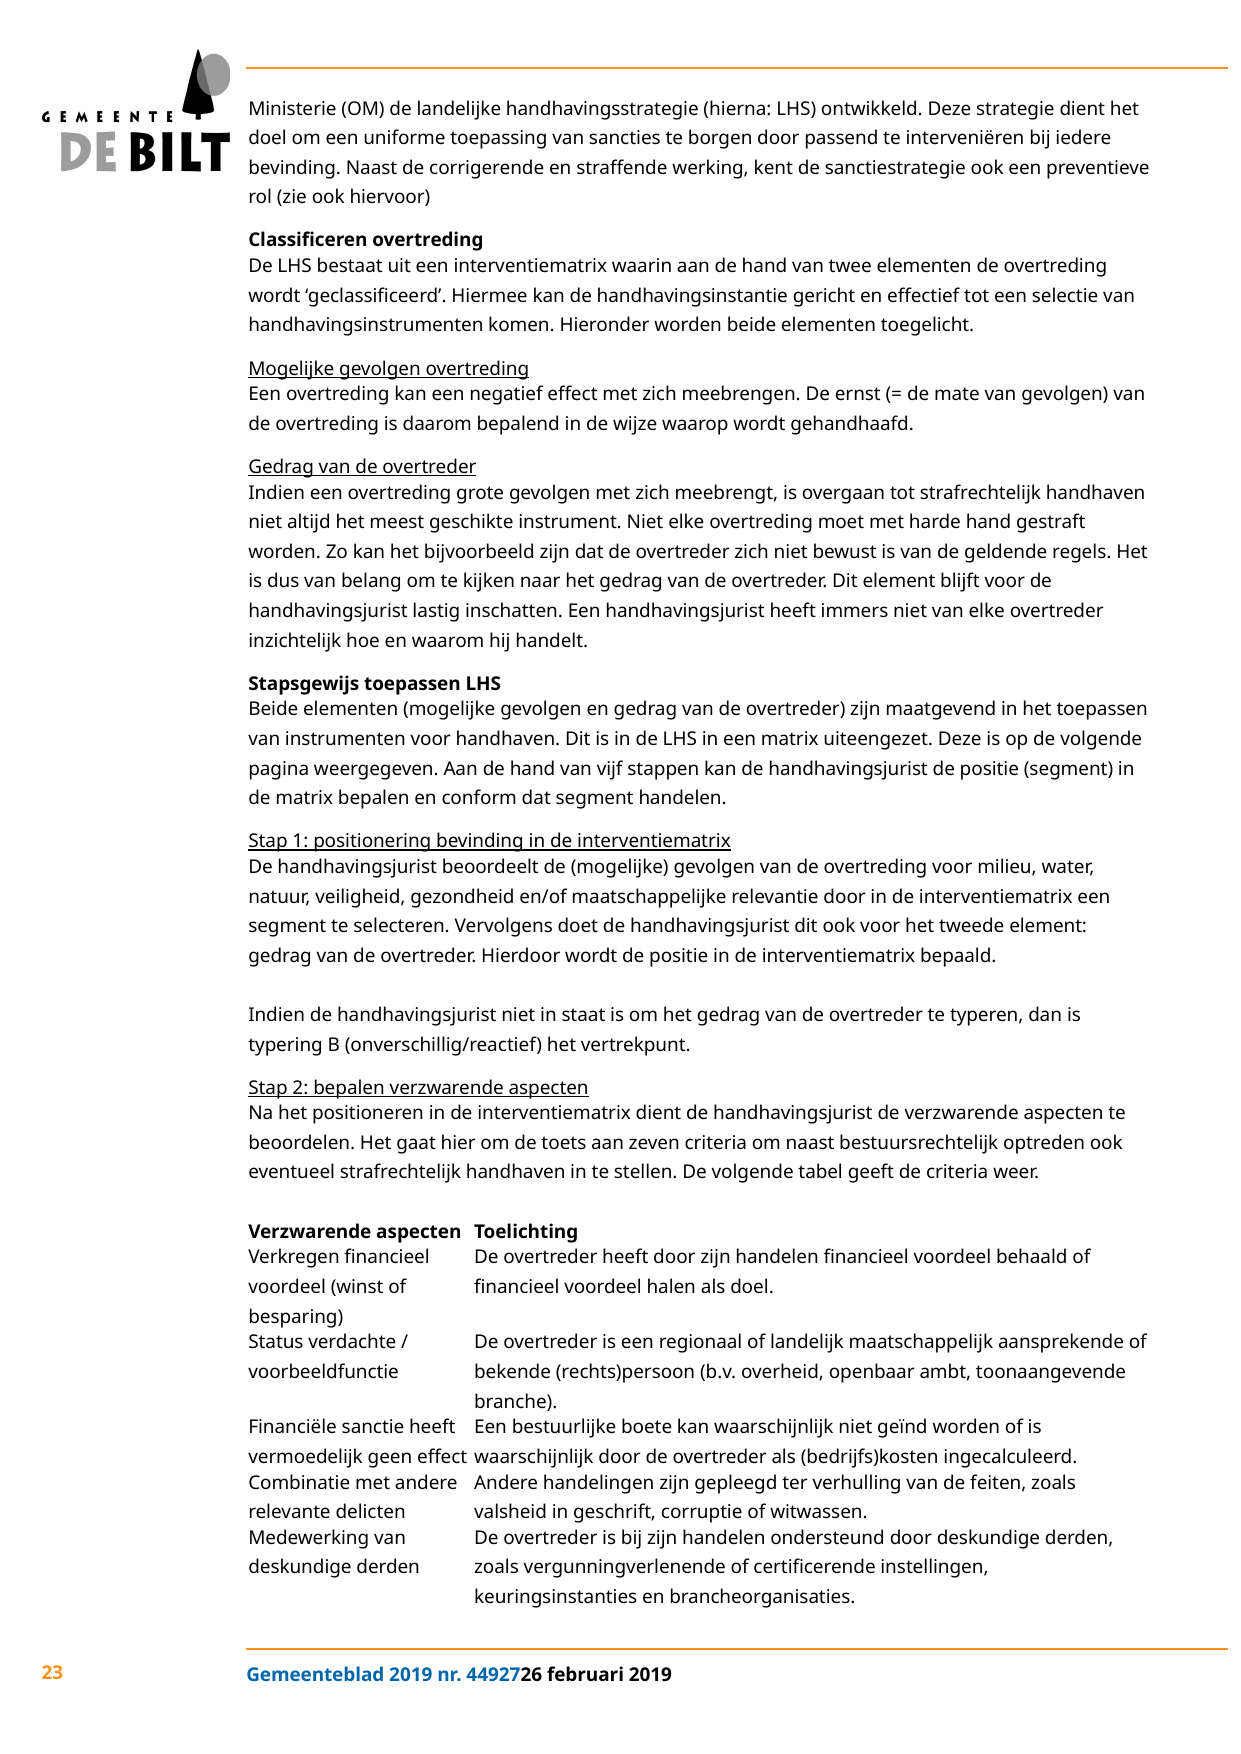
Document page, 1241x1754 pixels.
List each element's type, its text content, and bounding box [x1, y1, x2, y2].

text Stap 1: positionering bevinding in de interventiematrix [248, 827, 1152, 853]
text Een overtreding kan een negatief effect met zich meebrengen. De ernst (= de mate van gevolgen) van de overtreding is daarom bepalend in de wijze waarop wordt gehandhaafd. [248, 380, 1152, 436]
text Indien de handhavingsjurist niet in staat is om het gedrag van de overtreder te typeren, dan is typering B (onverschillig/reactief) het vertrekpunt. [248, 1001, 1152, 1056]
text Indien een overtreding grote gevolgen met zich meebrengt, is overgaan tot strafrechtelijk handhaven niet altijd het meest geschikte instrument. Niet elke overtreding moet met harde hand gestraft worden. Zo kan het bijvoorbeeld zijn dat de overtreder zich niet bewust is van de geldende regels. Het is dus van belang om te kijken naar het gedrag van de overtreder. Dit element blijft voor de handhavingsjurist lastig inschatten. Een handhavingsjurist heeft immers niet van elke overtreder inzichtelijk hoe en waarom hij handelt. [248, 479, 1152, 652]
table_cell Status verdachte / voorbeeldfunctie [248, 1329, 474, 1413]
table_cell Andere handelingen zijn gepleegd ter verhulling van de feiten, zoals valsheid in geschrift, corruptie of witwassen. [474, 1469, 1152, 1524]
table_cell De overtreder is een regionaal of landelijk maatschappelijk aansprekende of bekende (rechts)persoon (b.v. overheid, openbaar ambt, toonaangevende branche). [474, 1329, 1152, 1413]
text Classificeren overtreding [248, 227, 1152, 252]
text Gedrag van de overtreder [248, 453, 1152, 479]
table_cell De overtreder is bij zijn handelen ondersteund door deskundige derden, zoals vergunningverlenende of certificerende instellingen, keuringsinstanties en brancheorganisaties. [474, 1524, 1152, 1609]
text Ministerie (OM) de landelijke handhavingsstrategie (hierna: LHS) ontwikkeld. Deze strategie dient het doel om een uniforme toepassing van sancties te borgen door passend te interveniëren bij iedere bevinding. Naast de corrigerende en straffende werking, kent de sanctiestrategie ook een preventieve rol (zie ook hiervoor) [248, 95, 1152, 209]
picture [41, 47, 231, 172]
table_cell De overtreder heeft door zijn handelen financieel voordeel behaald of financieel voordeel halen als doel. [474, 1244, 1152, 1329]
table_cell Financiële sanctie heeft vermoedelijk geen effect [248, 1414, 474, 1469]
text Na het positioneren in de interventiematrix dient de handhavingsjurist de verzwarende aspecten te beoordelen. Het gaat hier om de toets aan zeven criteria om naast bestuursrechtelijk optreden ook eventueel strafrechtelijk handhaven in te stellen. De volgende tabel geeft de criteria weer. [248, 1099, 1152, 1184]
text Stap 2: bepalen verzwarende aspecten [248, 1074, 1152, 1099]
text De handhavingsjurist beoordeelt de (mogelijke) gevolgen van de overtreding voor milieu, water, natuur, veiligheid, gezondheid en/of maatschappelijke relevantie door in de interventiematrix een segment te selecteren. Vervolgens doet de handhavingsjurist dit ook voor het tweede element: gedrag van de overtreder. Hierdoor wordt de positie in de interventiematrix bepaald. [248, 853, 1152, 968]
table_header Toelichting [474, 1218, 1152, 1244]
text Stapsgewijs toepassen LHS [248, 670, 1152, 696]
text De LHS bestaat uit een interventiematrix waarin aan de hand van twee elementen de overtreding wordt ‘geclassificeerd’. Hiermee kan de handhavingsinstantie gericht en effectief tot een selectie van handhavingsinstrumenten komen. Hieronder worden beide elementen toegelicht. [248, 252, 1152, 337]
table_cell Verkregen financieel voordeel (winst of besparing) [248, 1244, 474, 1329]
table_cell Een bestuurlijke boete kan waarschijnlijk niet geïnd worden of is waarschijnlijk door de overtreder als (bedrijfs)kosten ingecalculeerd. [474, 1414, 1152, 1469]
table_header Verzwarende aspecten [248, 1218, 474, 1244]
table_cell Combinatie met andere relevante delicten [248, 1469, 474, 1524]
text Beide elementen (mogelijke gevolgen en gedrag van de overtreder) zijn maatgevend in het toepassen van instrumenten voor handhaven. Dit is in de LHS in een matrix uiteengezet. Deze is op de volgende pagina weergegeven. Aan de hand van vijf stappen kan de handhavingsjurist de positie (segment) in de matrix bepalen en conform dat segment handelen. [248, 696, 1152, 810]
table_cell Medewerking van deskundige derden [248, 1524, 474, 1609]
text Mogelijke gevolgen overtreding [248, 355, 1152, 380]
